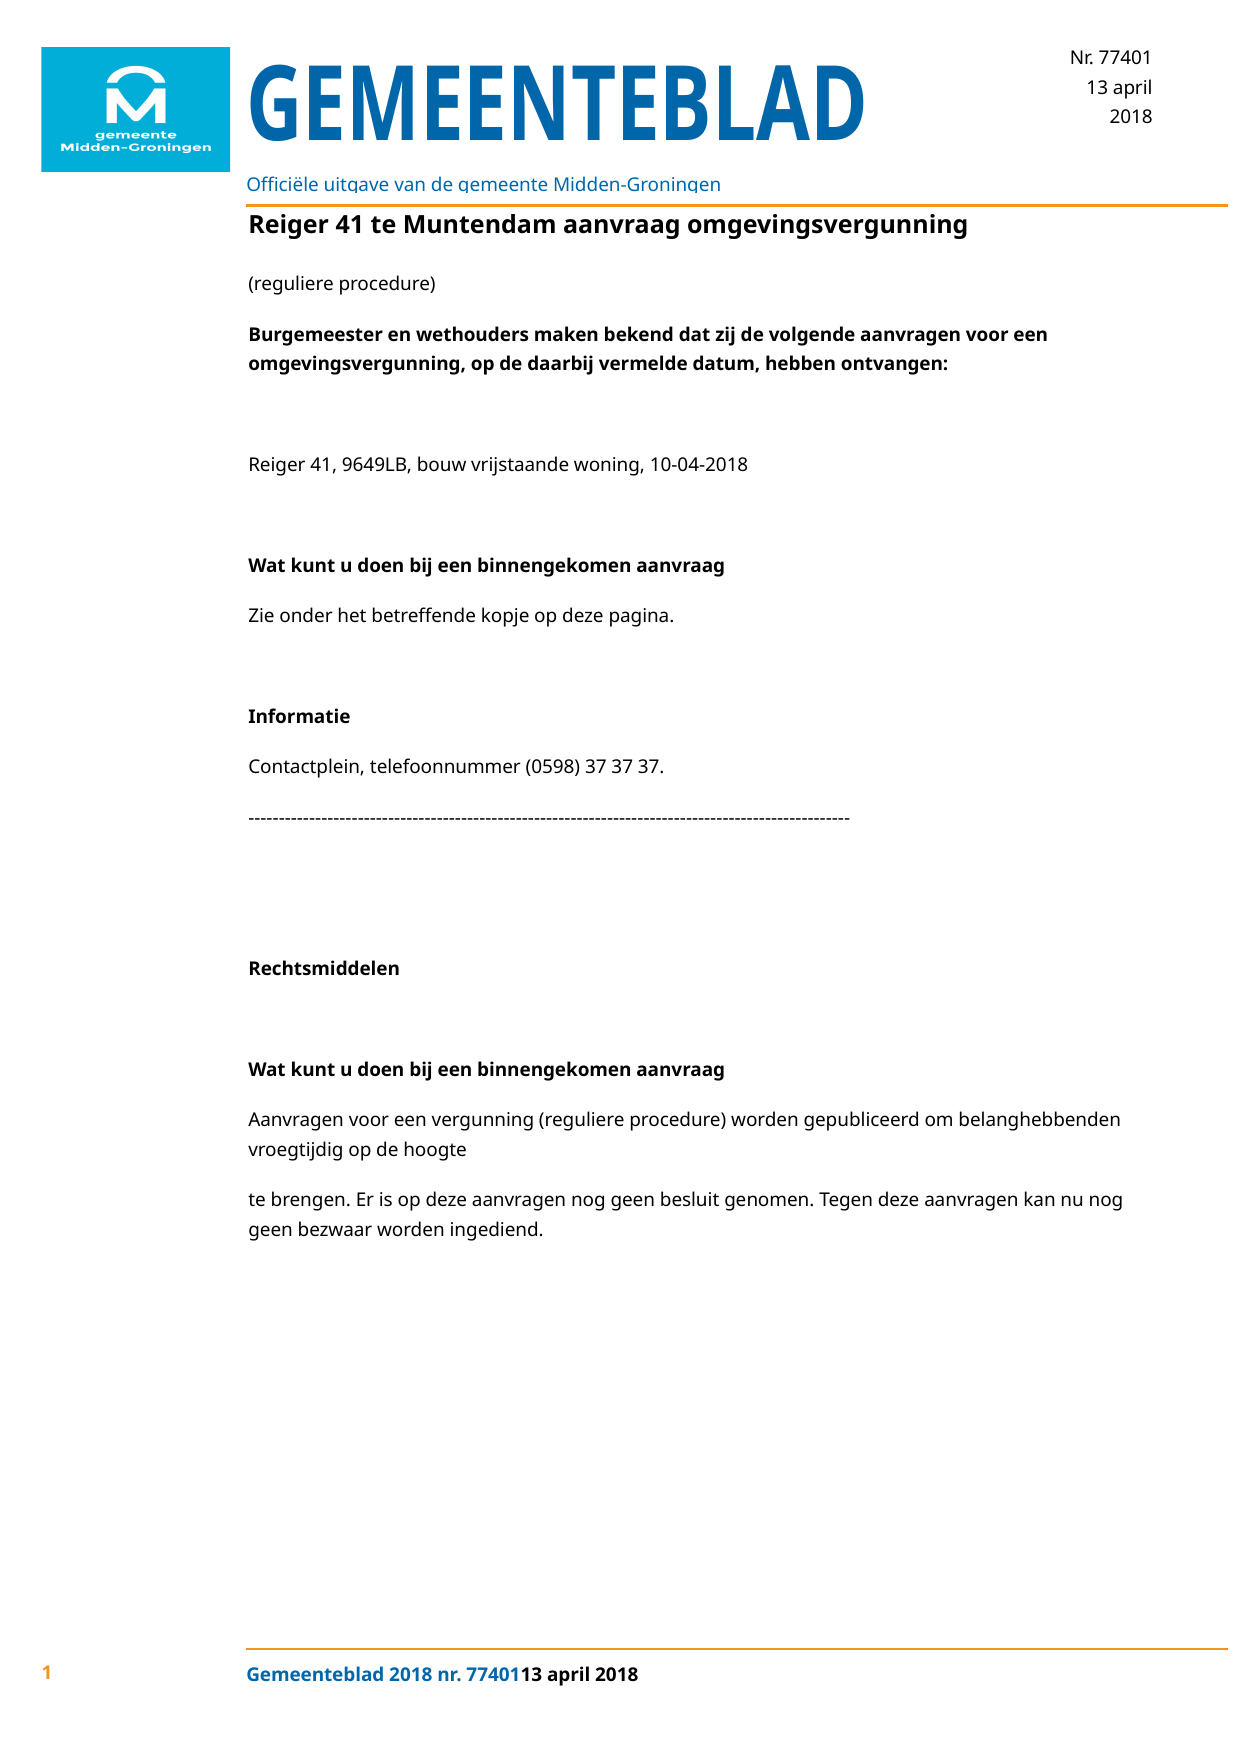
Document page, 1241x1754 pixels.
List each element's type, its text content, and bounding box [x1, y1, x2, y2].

picture [107, 89, 165, 122]
text --------------------------------------------------------------------------------------------------- [248, 804, 1152, 830]
text Informatie [248, 703, 1152, 729]
text te brengen. Er is op deze aanvragen nog geen besluit genomen. Tegen deze aanvragen kan nu nog geen bezwaar worden ingediend. [248, 1187, 1152, 1242]
text Wat kunt u doen bij een binnengekomen aanvraag [248, 1056, 1152, 1082]
text Reiger 41 te Muntendam aanvraag omgevingsvergunning [248, 207, 1152, 241]
text Wat kunt u doen bij een binnengekomen aanvraag [248, 552, 1152, 578]
text Reiger 41, 9649LB, bouw vrijstaande woning, 10-04-2018 [248, 451, 1152, 477]
picture [108, 66, 164, 82]
text Zie onder het betreffende kopje op deze pagina. [248, 602, 1152, 628]
picture [184, 146, 190, 153]
text Contactplein, telefoonnummer (0598) 37 37 37. [248, 754, 1152, 779]
text Burgemeester en wethouders maken bekend dat zij de volgende aanvragen voor een omgevingsvergunning, op de daarbij vermelde datum, hebben ontvangen: [248, 321, 1152, 376]
text Rechtsmiddelen [248, 955, 1152, 981]
text Aanvragen voor een vergunning (reguliere procedure) worden gepubliceerd om belanghebbenden vroegtijdig op de hoogte [248, 1107, 1152, 1162]
text (reguliere procedure) [248, 270, 1152, 296]
